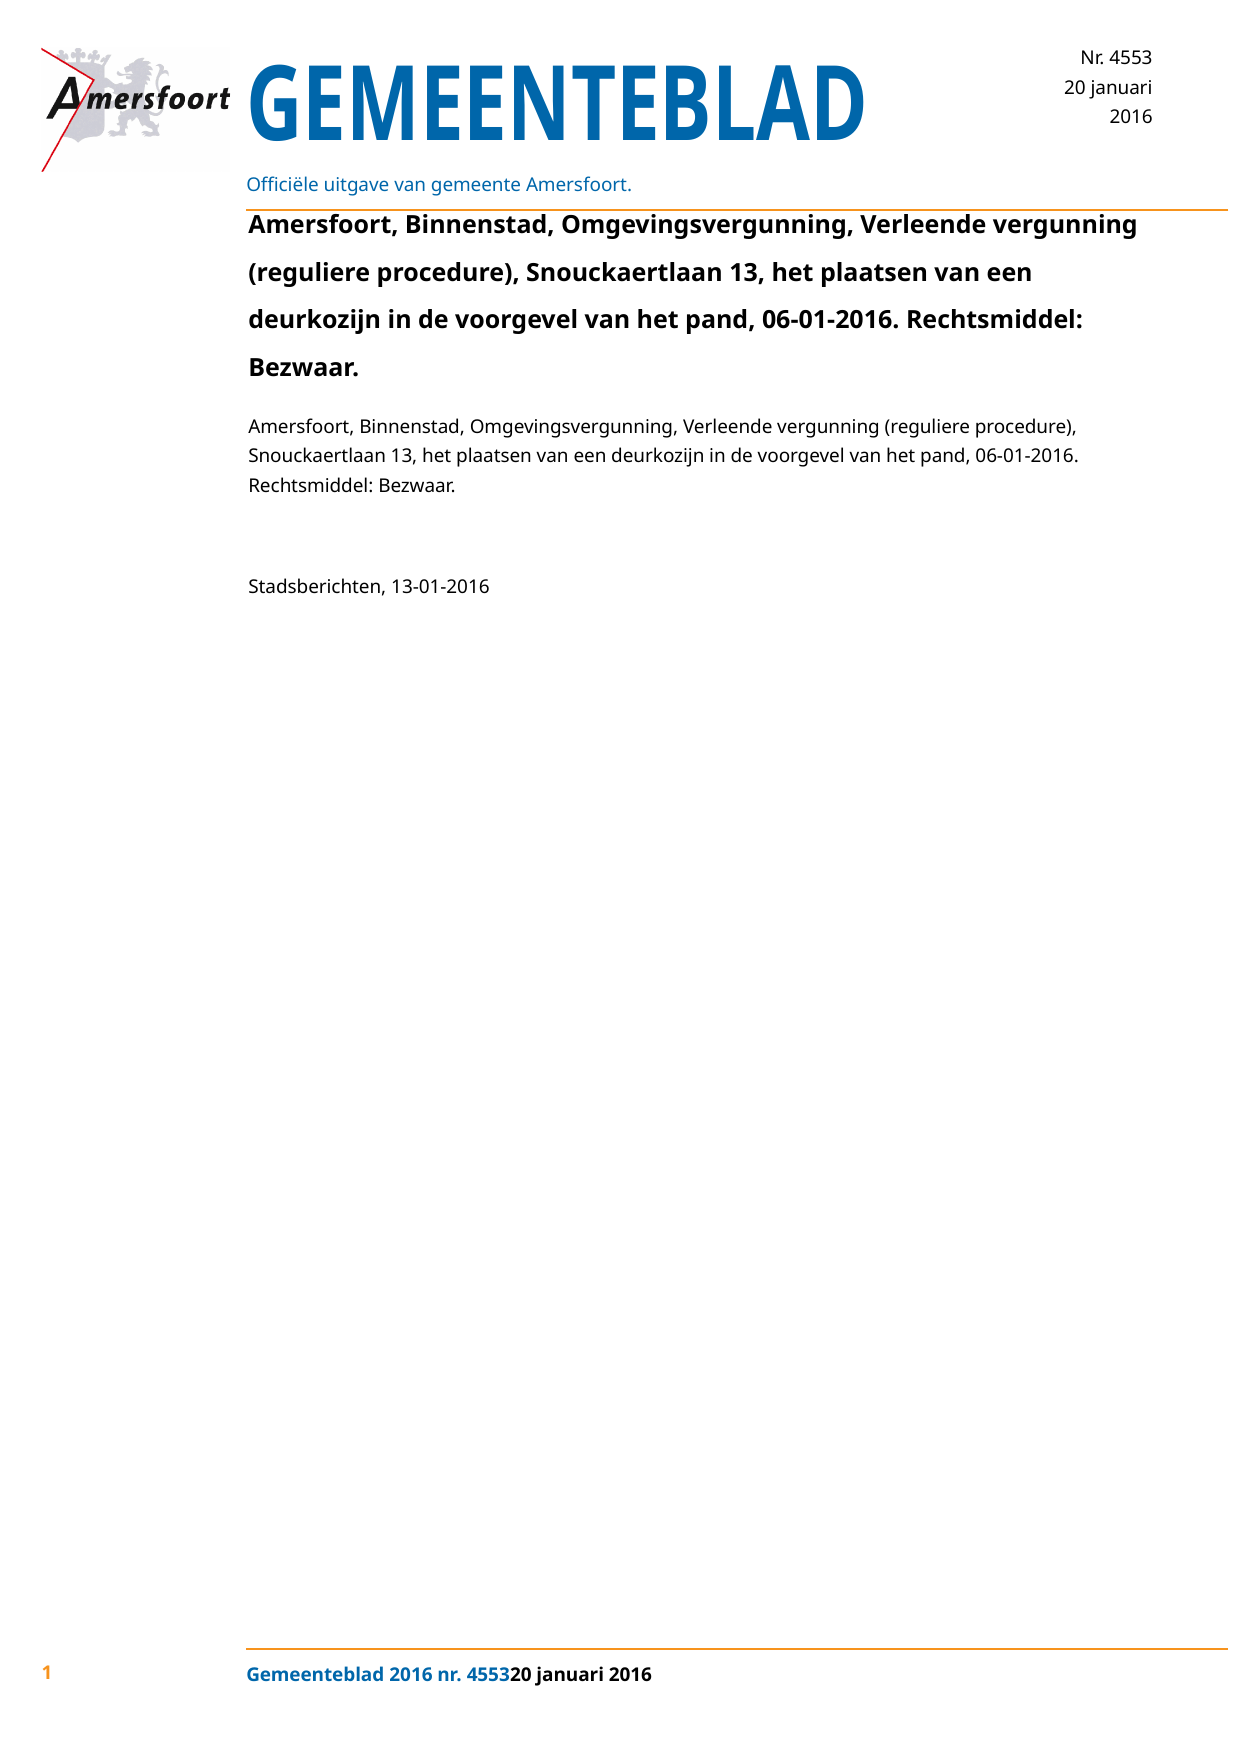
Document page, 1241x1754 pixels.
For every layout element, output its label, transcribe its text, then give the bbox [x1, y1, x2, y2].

text Amersfoort, Binnenstad, Omgevingsvergunning, Verleende vergunning (reguliere procedure), Snouckaertlaan 13, het plaatsen van een deurkozijn in de voorgevel van het pand, 06-01-2016. Rechtsmiddel: Bezwaar. [248, 211, 1152, 384]
picture [41, 47, 231, 172]
text Amersfoort, Binnenstad, Omgevingsvergunning, Verleende vergunning (reguliere procedure), Snouckaertlaan 13, het plaatsen van een deurkozijn in de voorgevel van het pand, 06-01-2016. Rechtsmiddel: Bezwaar. [248, 413, 1152, 498]
text Stadsberichten, 13-01-2016 [248, 573, 1152, 599]
